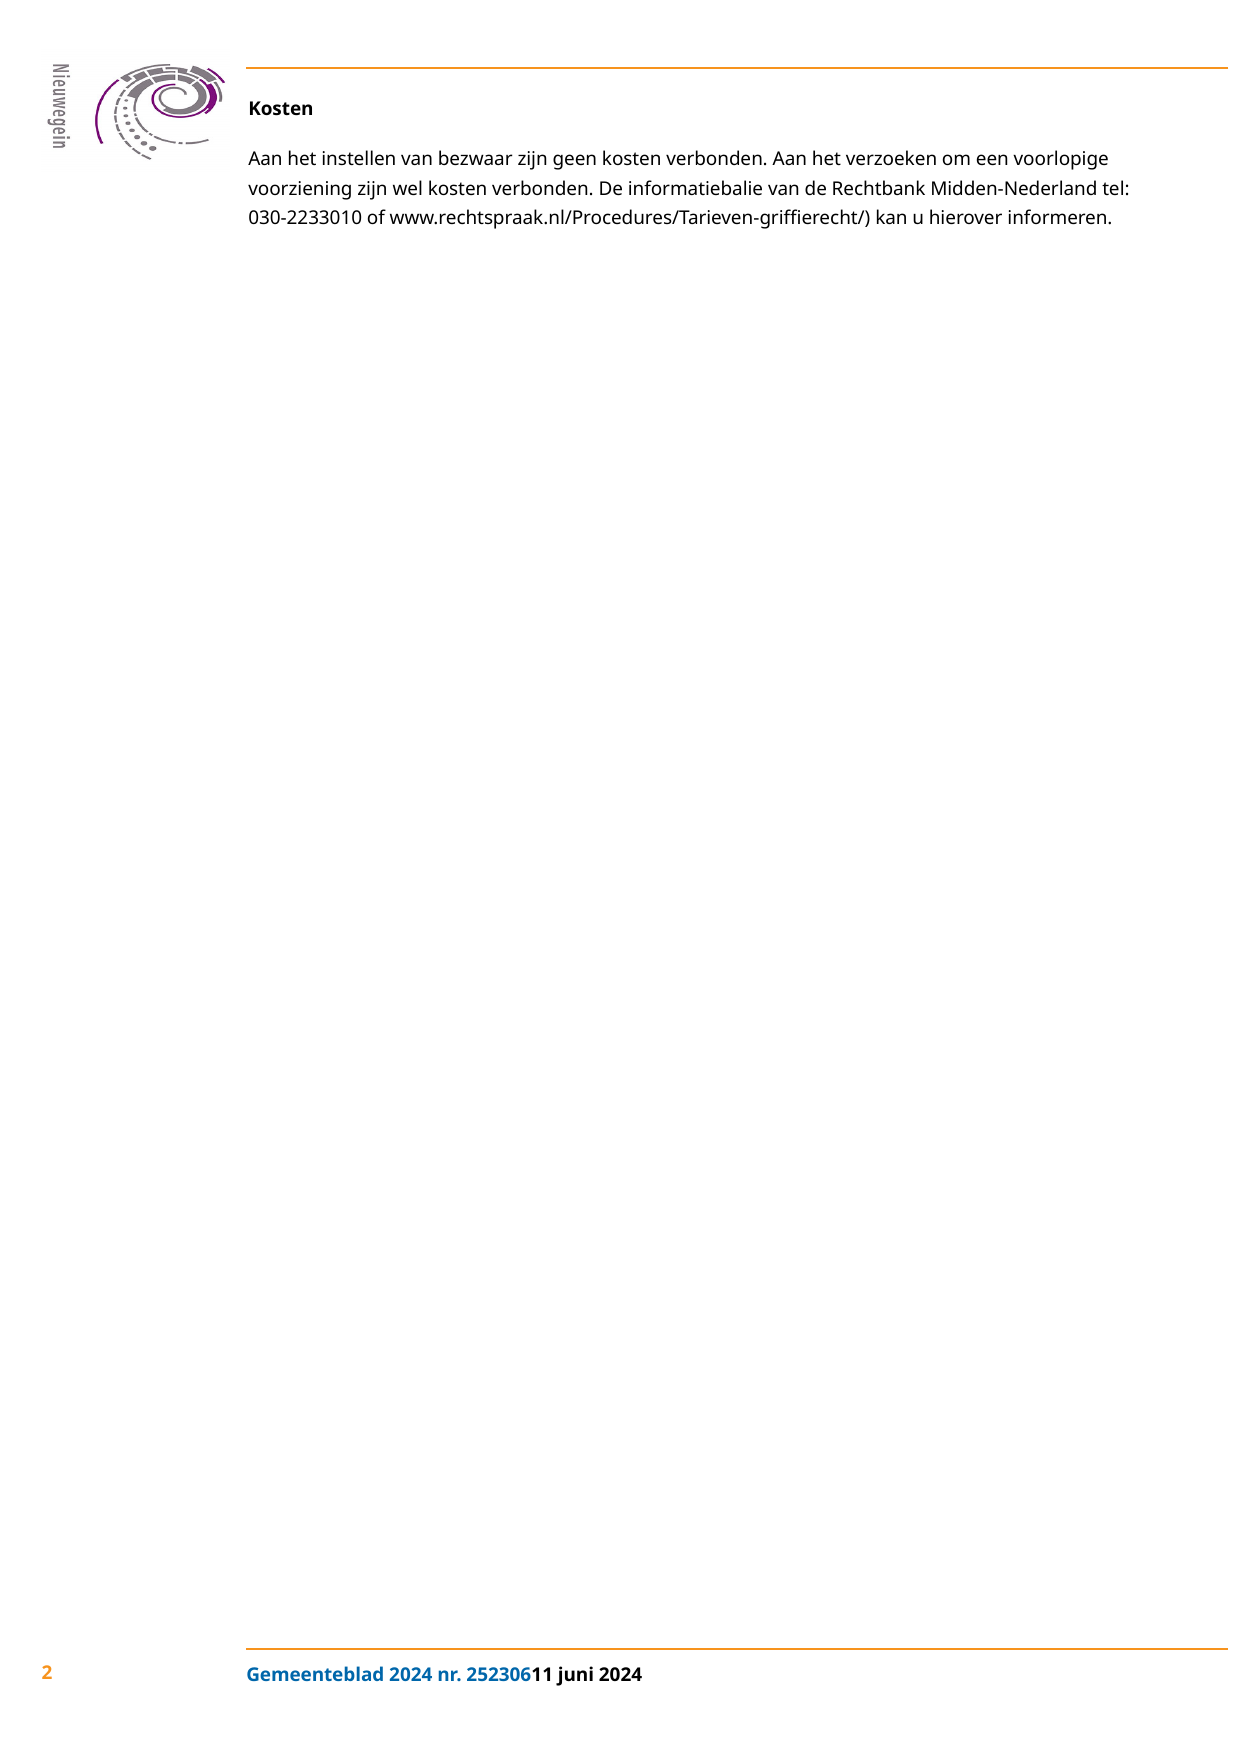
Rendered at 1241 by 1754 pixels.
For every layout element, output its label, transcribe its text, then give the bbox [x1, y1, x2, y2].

text Aan het instellen van bezwaar zijn geen kosten verbonden. Aan het verzoeken om een voorlopige voorziening zijn wel kosten verbonden. De informatiebalie van de Rechtbank Midden-Nederland tel: 030-2233010 of www.rechtspraak.nl/Procedures/Tarieven-griffierecht/) kan u hierover informeren. [248, 145, 1152, 230]
picture [41, 47, 231, 172]
text Kosten [248, 95, 1152, 121]
